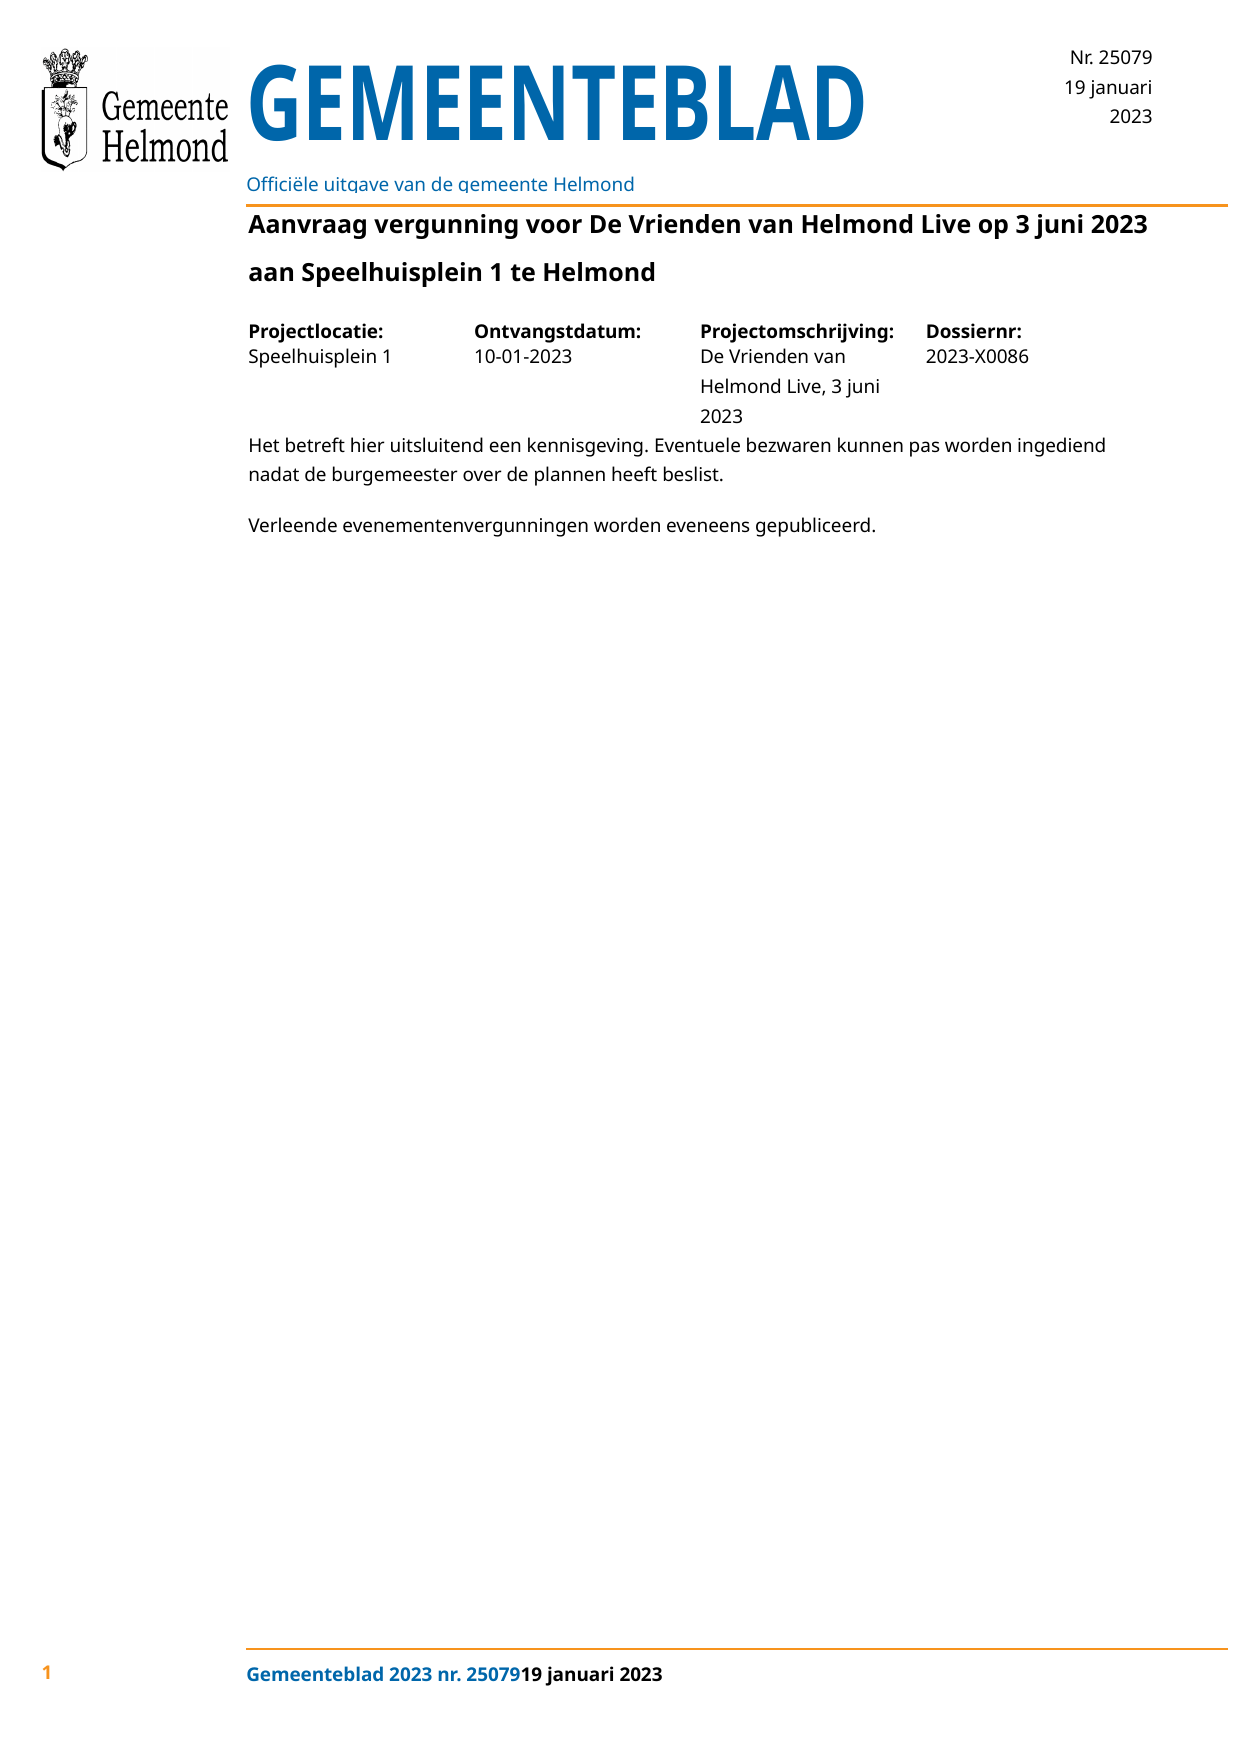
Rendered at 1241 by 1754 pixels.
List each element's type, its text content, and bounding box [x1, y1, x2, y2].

table_header Projectlocatie: [248, 318, 474, 344]
table_cell Speelhuisplein 1 [248, 344, 474, 429]
table_cell 10-01-2023 [474, 344, 700, 429]
table_header Projectomschrijving: [700, 318, 926, 344]
text Verleende evenementenvergunningen worden eveneens gepubliceerd. [248, 512, 1152, 538]
table_cell De Vrienden van Helmond Live, 3 juni 2023 [700, 344, 926, 429]
table_header Ontvangstdatum: [474, 318, 700, 344]
text Het betreft hier uitsluitend een kennisgeving. Eventuele bezwaren kunnen pas worden ingediend nadat de burgemeester over de plannen heeft beslist. [248, 432, 1152, 487]
picture [41, 47, 231, 172]
text Aanvraag vergunning voor De Vrienden van Helmond Live op 3 juni 2023 aan Speelhuisplein 1 te Helmond [248, 207, 1152, 288]
table_cell 2023-X0086 [926, 344, 1152, 429]
table_header Dossiernr: [926, 318, 1152, 344]
